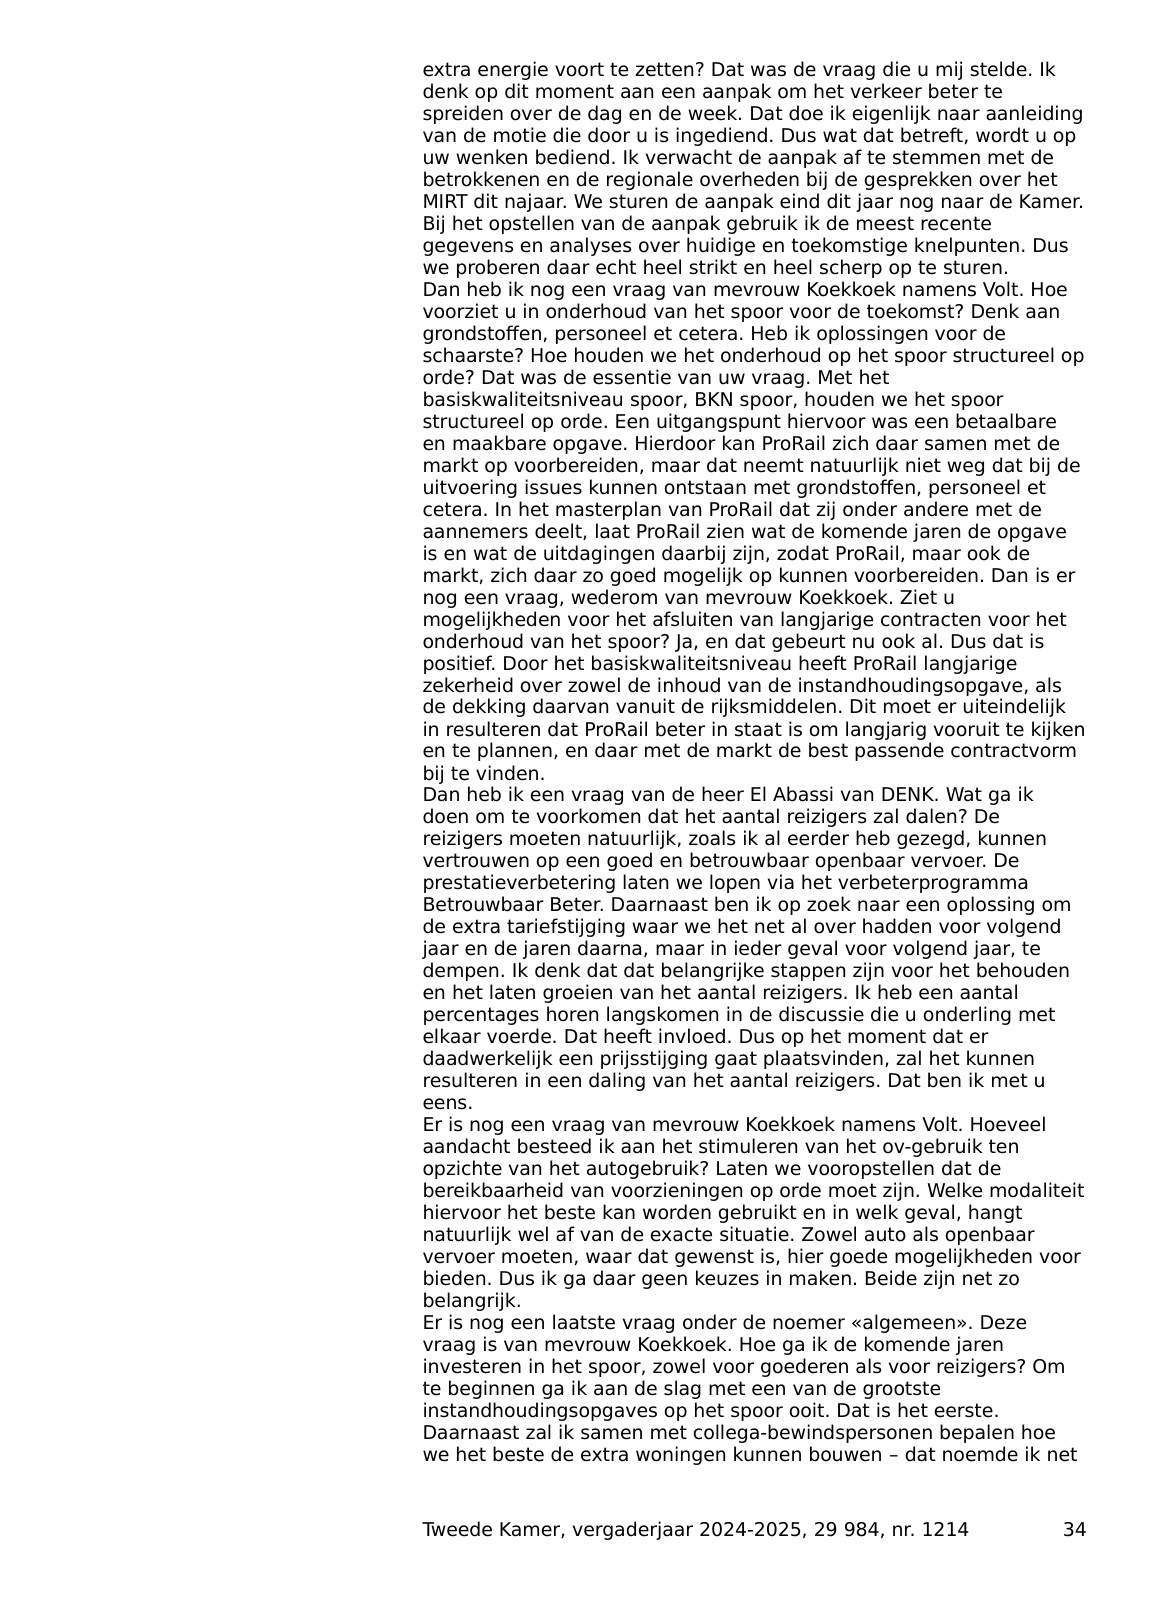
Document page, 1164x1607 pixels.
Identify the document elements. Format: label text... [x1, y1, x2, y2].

text extra energie voort te zetten? Dat was de vraag die u mij stelde. Ik denk op dit moment aan een aanpak om het verkeer beter te spreiden over de dag en de week. Dat doe ik eigenlijk naar aanleiding van de motie die door u is ingediend. Dus wat dat betreft, wordt u op uw wenken bediend. Ik verwacht de aanpak af te stemmen met de betrokkenen en de regionale overheden bij de gesprekken over het MIRT dit najaar. We sturen de aanpak eind dit jaar nog naar de Kamer. Bij het opstellen van de aanpak gebruik ik de meest recente gegevens en analyses over huidige en toekomstige knelpunten. Dus we proberen daar echt heel strikt en heel scherp op te sturen. [422, 59, 1087, 279]
text Er is nog een vraag van mevrouw Koekkoek namens Volt. Hoeveel aandacht besteed ik aan het stimuleren van het ov-gebruik ten opzichte van het autogebruik? Laten we vooropstellen dat de bereikbaarheid van voorzieningen op orde moet zijn. Welke modaliteit hiervoor het beste kan worden gebruikt en in welk geval, hangt natuurlijk wel af van de exacte situatie. Zowel auto als openbaar vervoer moeten, waar dat gewenst is, hier goede mogelijkheden voor bieden. Dus ik ga daar geen keuzes in maken. Beide zijn net zo belangrijk. [422, 1114, 1087, 1312]
text Dan heb ik nog een vraag van mevrouw Koekkoek namens Volt. Hoe voorziet u in onderhoud van het spoor voor de toekomst? Denk aan grondstoffen, personeel et cetera. Heb ik oplossingen voor de schaarste? Hoe houden we het onderhoud op het spoor structureel op orde? Dat was de essentie van uw vraag. Met het basiskwaliteitsniveau spoor, BKN spoor, houden we het spoor structureel op orde. Een uitgangspunt hiervoor was een betaalbare en maakbare opgave. Hierdoor kan ProRail zich daar samen met de markt op voorbereiden, maar dat neemt natuurlijk niet weg dat bij de uitvoering issues kunnen ontstaan met grondstoffen, personeel et cetera. In het masterplan van ProRail dat zij onder andere met de aannemers deelt, laat ProRail zien wat de komende jaren de opgave is en wat de uitdagingen daarbij zijn, zodat ProRail, maar ook de markt, zich daar zo goed mogelijk op kunnen voorbereiden. Dan is er nog een vraag, wederom van mevrouw Koekkoek. Ziet u mogelijkheden voor het afsluiten van langjarige contracten voor het onderhoud van het spoor? Ja, en dat gebeurt nu ook al. Dus dat is positief. Door het basiskwaliteitsniveau heeft ProRail langjarige zekerheid over zowel de inhoud van de instandhoudingsopgave, als de dekking daarvan vanuit de rijksmiddelen. Dit moet er uiteindelijk in resulteren dat ProRail beter in staat is om langjarig vooruit te kijken en te plannen, en daar met de markt de best passende contractvorm bij te vinden. [422, 279, 1087, 784]
text Er is nog een laatste vraag onder de noemer «algemeen». Deze vraag is van mevrouw Koekkoek. Hoe ga ik de komende jaren investeren in het spoor, zowel voor goederen als voor reizigers? Om te beginnen ga ik aan de slag met een van de grootste instandhoudingsopgaves op het spoor ooit. Dat is het eerste. Daarnaast zal ik samen met collega-bewindspersonen bepalen hoe we het beste de extra woningen kunnen bouwen – dat noemde ik net [422, 1312, 1087, 1466]
text Dan heb ik een vraag van de heer El Abassi van DENK. Wat ga ik doen om te voorkomen dat het aantal reizigers zal dalen? De reizigers moeten natuurlijk, zoals ik al eerder heb gezegd, kunnen vertrouwen op een goed en betrouwbaar openbaar vervoer. De prestatieverbetering laten we lopen via het verbeterprogramma Betrouwbaar Beter. Daarnaast ben ik op zoek naar een oplossing om de extra tariefstijging waar we het net al over hadden voor volgend jaar en de jaren daarna, maar in ieder geval voor volgend jaar, te dempen. Ik denk dat dat belangrijke stappen zijn voor het behouden en het laten groeien van het aantal reizigers. Ik heb een aantal percentages horen langskomen in de discussie die u onderling met elkaar voerde. Dat heeft invloed. Dus op het moment dat er daadwerkelijk een prijsstijging gaat plaatsvinden, zal het kunnen resulteren in een daling van het aantal reizigers. Dat ben ik met u eens. [422, 784, 1087, 1114]
